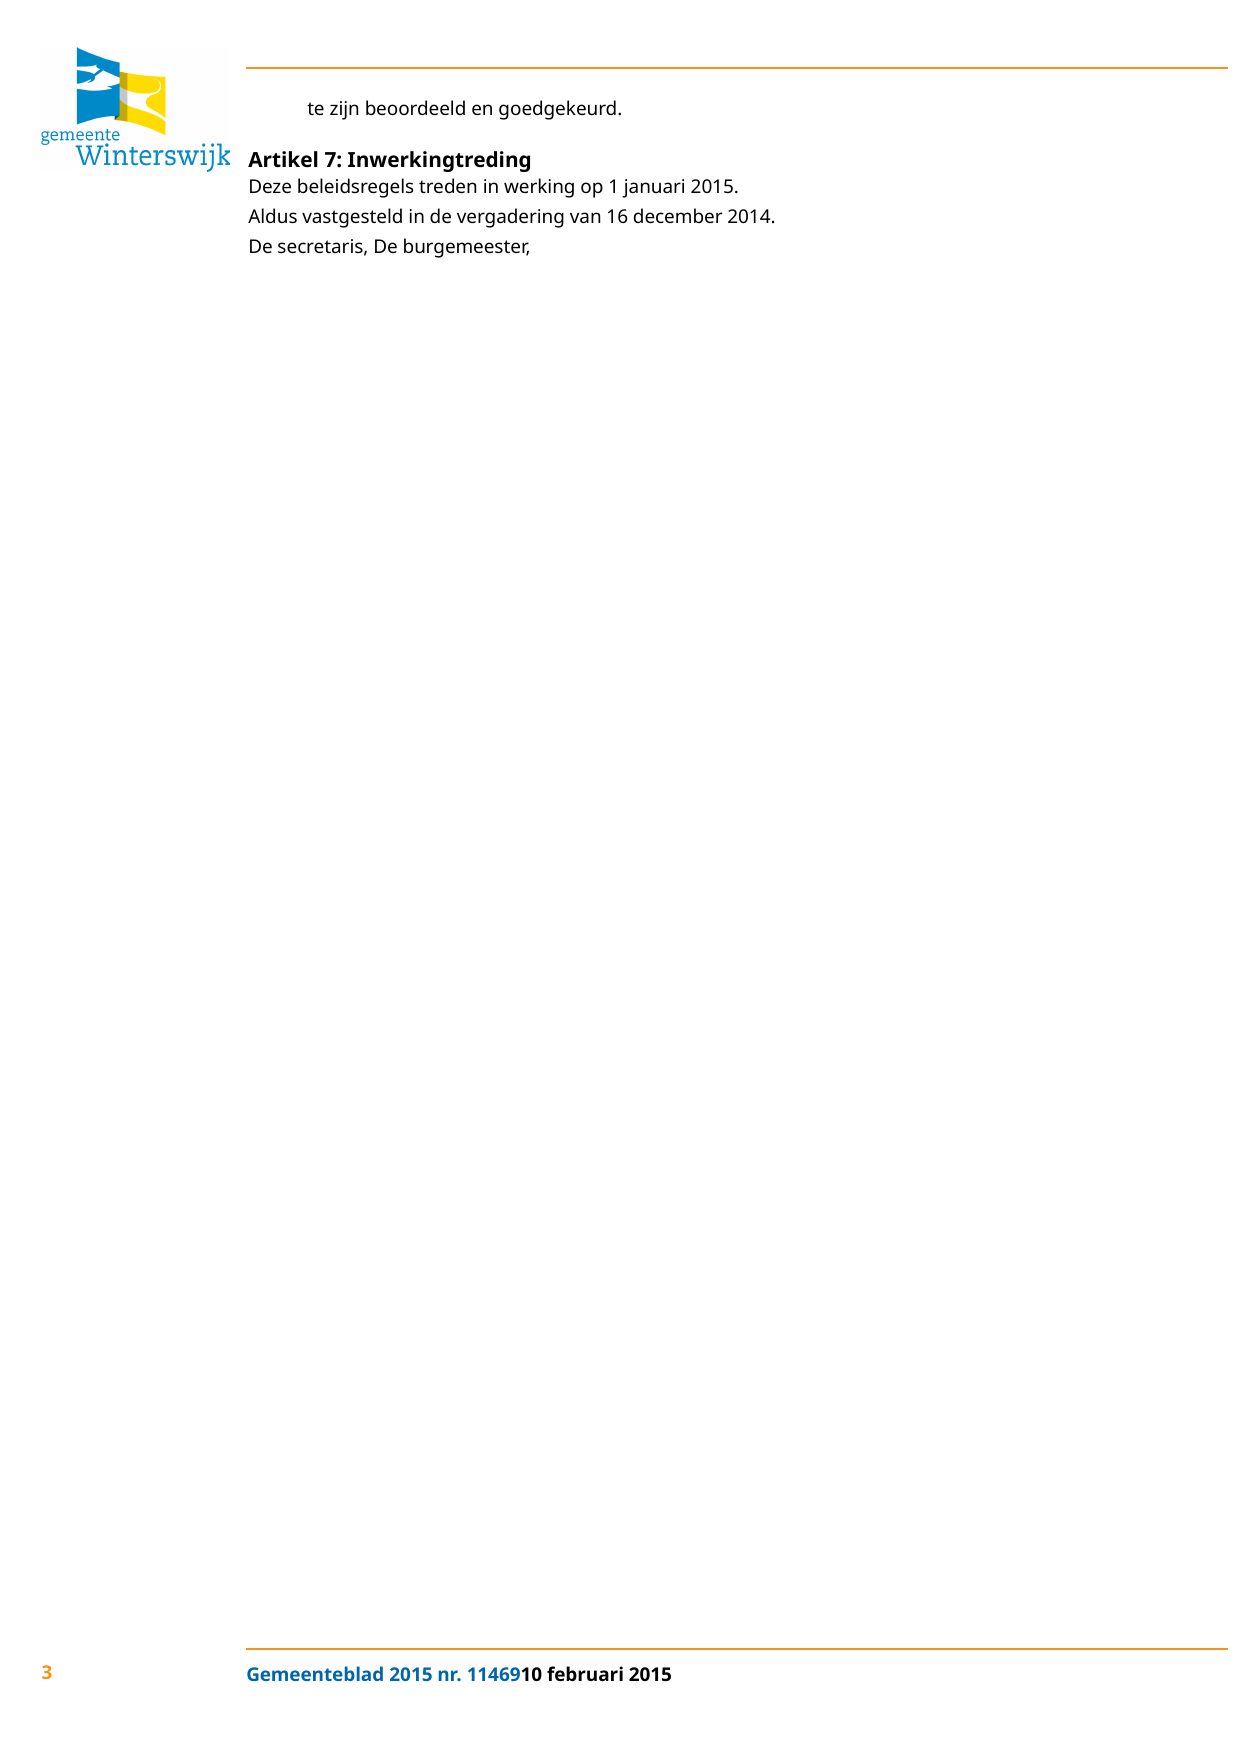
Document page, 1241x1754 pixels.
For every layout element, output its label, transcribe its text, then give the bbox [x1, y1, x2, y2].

picture [41, 47, 231, 172]
text Deze beleidsregels treden in werking op 1 januari 2015. [248, 174, 1152, 199]
text Artikel 7: Inwerkingtreding [248, 145, 1152, 174]
text Aldus vastgesteld in de vergadering van 16 december 2014. [248, 203, 1152, 229]
picture [225, 153, 231, 162]
list te zijn beoordeeld en goedgekeurd. [248, 95, 1152, 121]
text De secretaris, De burgemeester, [248, 233, 1152, 258]
